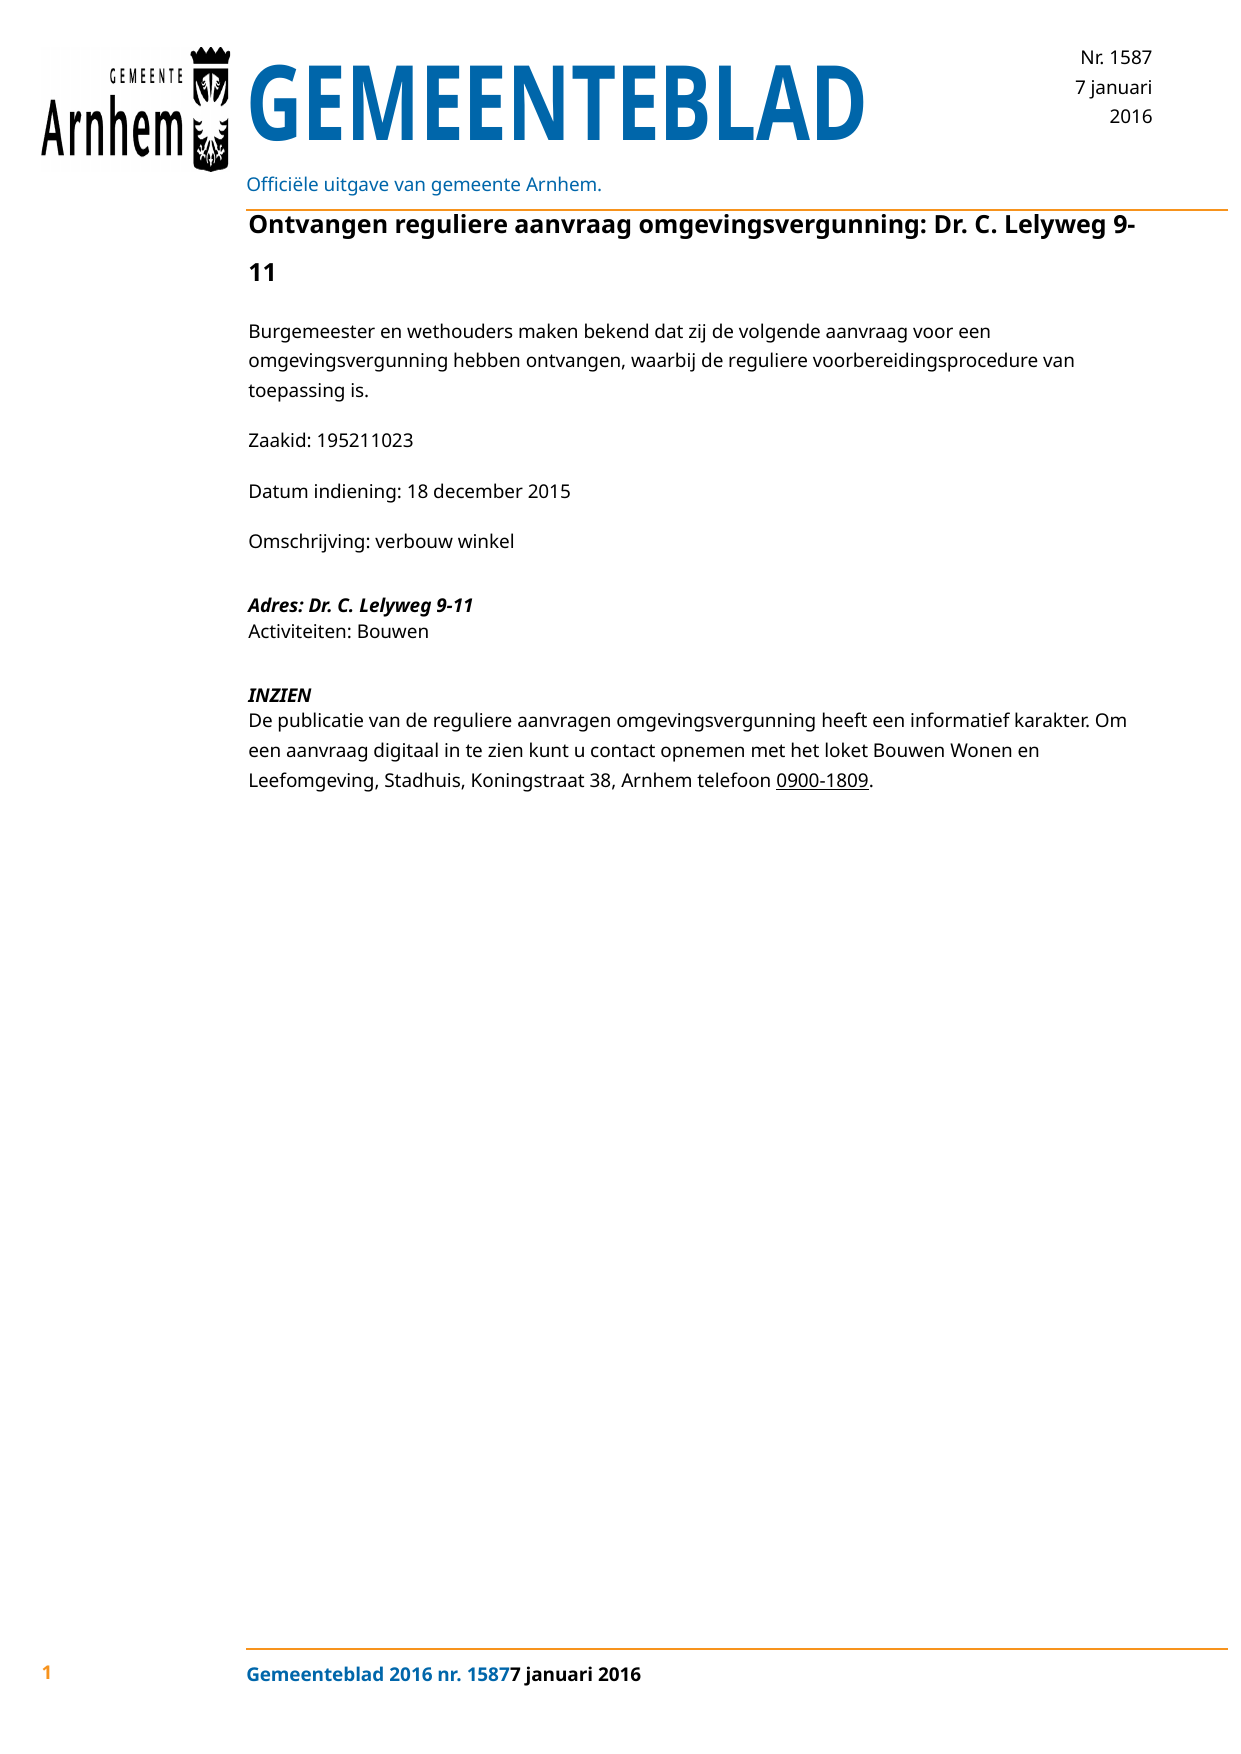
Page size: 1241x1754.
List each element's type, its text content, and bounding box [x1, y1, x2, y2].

text Omschrijving: verbouw winkel [248, 528, 1152, 554]
text Adres: Dr. C. Lelyweg 9-11 [248, 592, 1152, 618]
text De publicatie van de reguliere aanvragen omgevingsvergunning heeft een informatief karakter. Om een aanvraag digitaal in te zien kunt u contact opnemen met het loket Bouwen Wonen en Leefomgeving, Stadhuis, Koningstraat 38, Arnhem telefoon 0900-1809. [248, 708, 1152, 793]
text INZIEN [248, 682, 1152, 708]
text Activiteiten: Bouwen [248, 618, 1152, 644]
text Zaakid: 195211023 [248, 427, 1152, 453]
text Burgemeester en wethouders maken bekend dat zij de volgende aanvraag voor een omgevingsvergunning hebben ontvangen, waarbij de reguliere voorbereidingsprocedure van toepassing is. [248, 318, 1152, 403]
text Datum indiening: 18 december 2015 [248, 478, 1152, 504]
text Ontvangen reguliere aanvraag omgevingsvergunning: Dr. C. Lelyweg 9-11 [248, 211, 1152, 288]
picture [41, 47, 231, 172]
